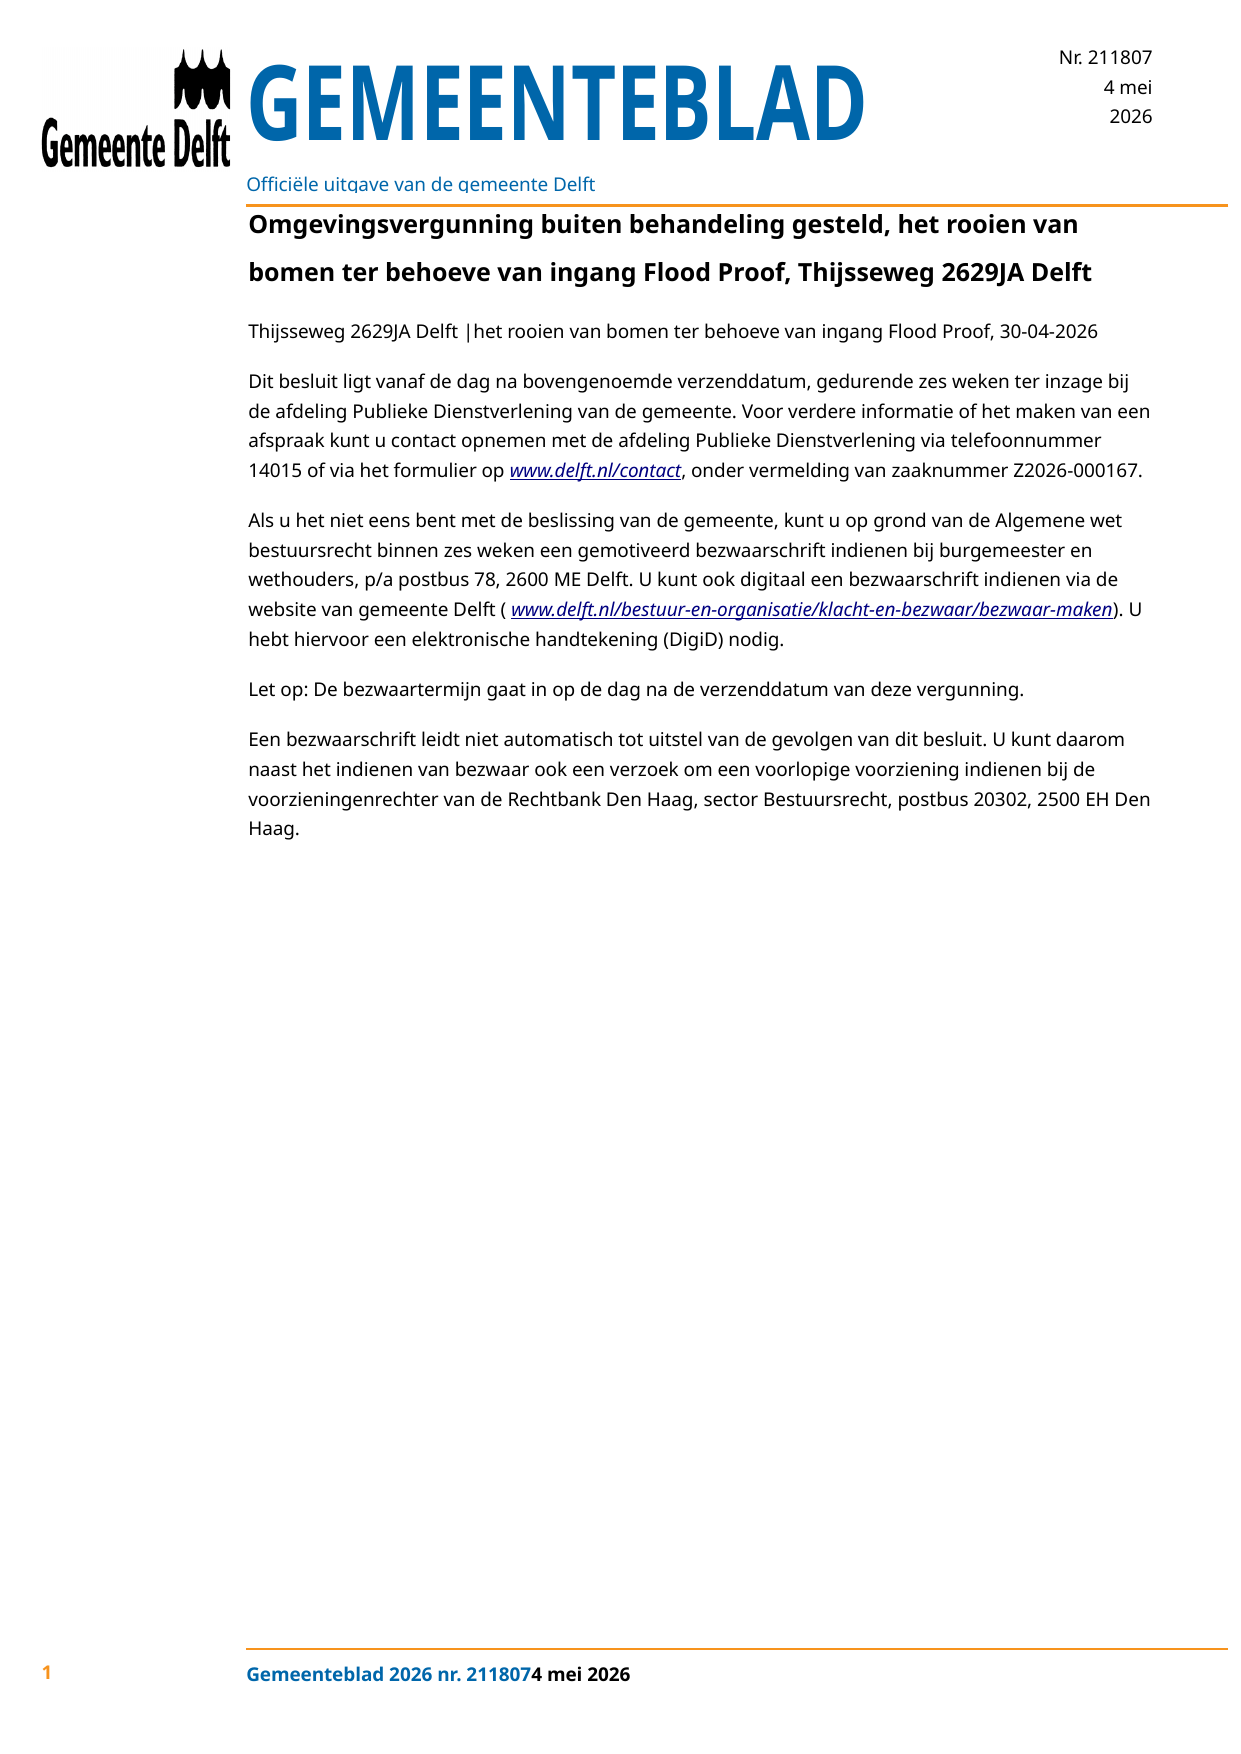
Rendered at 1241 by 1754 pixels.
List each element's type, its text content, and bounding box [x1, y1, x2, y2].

text Een bezwaarschrift leidt niet automatisch tot uitstel van de gevolgen van dit besluit. U kunt daarom naast het indienen van bezwaar ook een verzoek om een voorlopige voorziening indienen bij de voorzieningenrechter van de Rechtbank Den Haag, sector Bestuursrecht, postbus 20302, 2500 EH Den Haag. [248, 727, 1152, 841]
text Als u het niet eens bent met de beslissing van de gemeente, kunt u op grond van de Algemene wet bestuursrecht binnen zes weken een gemotiveerd bezwaarschrift indienen bij burgemeester en wethouders, p/a postbus 78, 2600 ME Delft. U kunt ook digitaal een bezwaarschrift indienen via de website van gemeente Delft ( www.delft.nl/bestuur-en-organisatie/klacht-en-bezwaar/bezwaar-maken). U hebt hiervoor een elektronische handtekening (DigiD) nodig. [248, 507, 1152, 652]
text Let op: De bezwaartermijn gaat in op de dag na de verzenddatum van deze vergunning. [248, 676, 1152, 702]
text Dit besluit ligt vanaf de dag na bovengenoemde verzenddatum, gedurende zes weken ter inzage bij de afdeling Publieke Dienstverlening van de gemeente. Voor verdere informatie of het maken van een afspraak kunt u contact opnemen met de afdeling Publieke Dienstverlening via telefoonnummer 14015 of via het formulier op www.delft.nl/contact, onder vermelding van zaaknummer Z2026-000167. [248, 368, 1152, 483]
picture [41, 47, 231, 172]
text Thijsseweg 2629JA Delft |het rooien van bomen ter behoeve van ingang Flood Proof, 30-04-2026 [248, 318, 1152, 344]
text Omgevingsvergunning buiten behandeling gesteld, het rooien van bomen ter behoeve van ingang Flood Proof, Thijsseweg 2629JA Delft [248, 207, 1152, 288]
